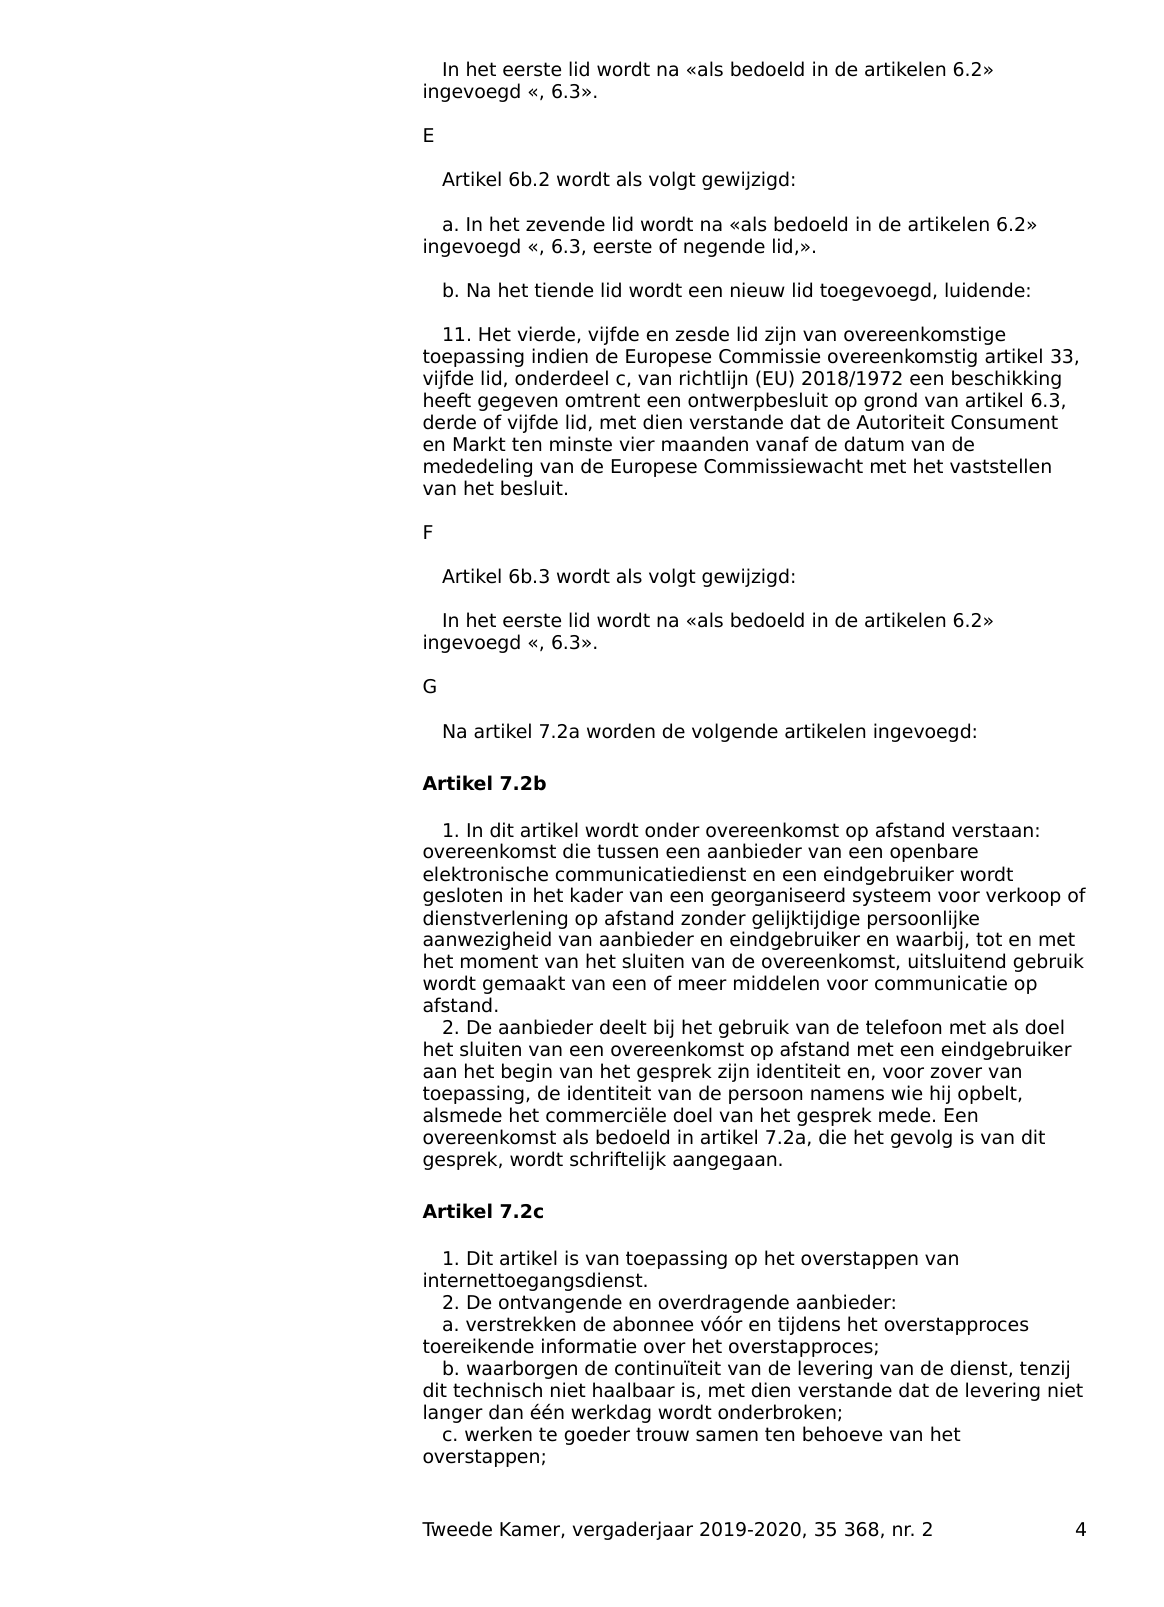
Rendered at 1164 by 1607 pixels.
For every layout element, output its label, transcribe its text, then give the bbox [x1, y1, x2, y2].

text Artikel 6b.3 wordt als volgt gewijzigd: [422, 566, 1087, 588]
text a. In het zevende lid wordt na «als bedoeld in de artikelen 6.2» ingevoegd «, 6.3, eerste of negende lid,». [422, 213, 1087, 257]
text 11. Het vierde, vijfde en zesde lid zijn van overeenkomstige toepassing indien de Europese Commissie overeenkomstig artikel 33, vijfde lid, onderdeel c, van richtlijn (EU) 2018/1972 een beschikking heeft gegeven omtrent een ontwerpbesluit op grond van artikel 6.3, derde of vijfde lid, met dien verstande dat de Autoriteit Consument en Markt ten minste vier maanden vanaf de datum van de mededeling van de Europese Commissiewacht met het vaststellen van het besluit. [422, 324, 1087, 500]
text Artikel 6b.2 wordt als volgt gewijzigd: [422, 169, 1087, 191]
text F [422, 522, 1087, 544]
text b. waarborgen de continuïteit van de levering van de dienst, tenzij dit technisch niet haalbaar is, met dien verstande dat de levering niet langer dan één werkdag wordt onderbroken; [422, 1358, 1087, 1424]
text 2. De ontvangende en overdragende aanbieder: [422, 1292, 1087, 1314]
text 1. In dit artikel wordt onder overeenkomst op afstand verstaan: overeenkomst die tussen een aanbieder van een openbare elektronische communicatiedienst en een eindgebruiker wordt gesloten in het kader van een georganiseerd systeem voor verkoop of dienstverlening op afstand zonder gelijktijdige persoonlijke aanwezigheid van aanbieder en eindgebruiker en waarbij, tot en met het moment van het sluiten van de overeenkomst, uitsluitend gebruik wordt gemaakt van een of meer middelen voor communicatie op afstand. [422, 819, 1087, 1017]
text 2. De aanbieder deelt bij het gebruik van de telefoon met als doel het sluiten van een overeenkomst op afstand met een eindgebruiker aan het begin van het gesprek zijn identiteit en, voor zover van toepassing, de identiteit van de persoon namens wie hij opbelt, alsmede het commerciële doel van het gesprek mede. Een overeenkomst als bedoeld in artikel 7.2a, die het gevolg is van dit gesprek, wordt schriftelijk aangegaan. [422, 1017, 1087, 1171]
text In het eerste lid wordt na «als bedoeld in de artikelen 6.2» ingevoegd «, 6.3». [422, 59, 1087, 103]
text In het eerste lid wordt na «als bedoeld in de artikelen 6.2» ingevoegd «, 6.3». [422, 610, 1087, 654]
text b. Na het tiende lid wordt een nieuw lid toegevoegd, luidende: [422, 280, 1087, 302]
text a. verstrekken de abonnee vóór en tijdens het overstapproces toereikende informatie over het overstapproces; [422, 1314, 1087, 1358]
text c. werken te goeder trouw samen ten behoeve van het overstappen; [422, 1424, 1087, 1468]
text E [422, 125, 1087, 147]
text 1. Dit artikel is van toepassing op het overstappen van internettoegangsdienst. [422, 1248, 1087, 1292]
text Na artikel 7.2a worden de volgende artikelen ingevoegd: [422, 721, 1087, 742]
subtitle Artikel 7.2c [422, 1201, 1087, 1223]
text G [422, 676, 1087, 698]
subtitle Artikel 7.2b [422, 772, 1087, 794]
